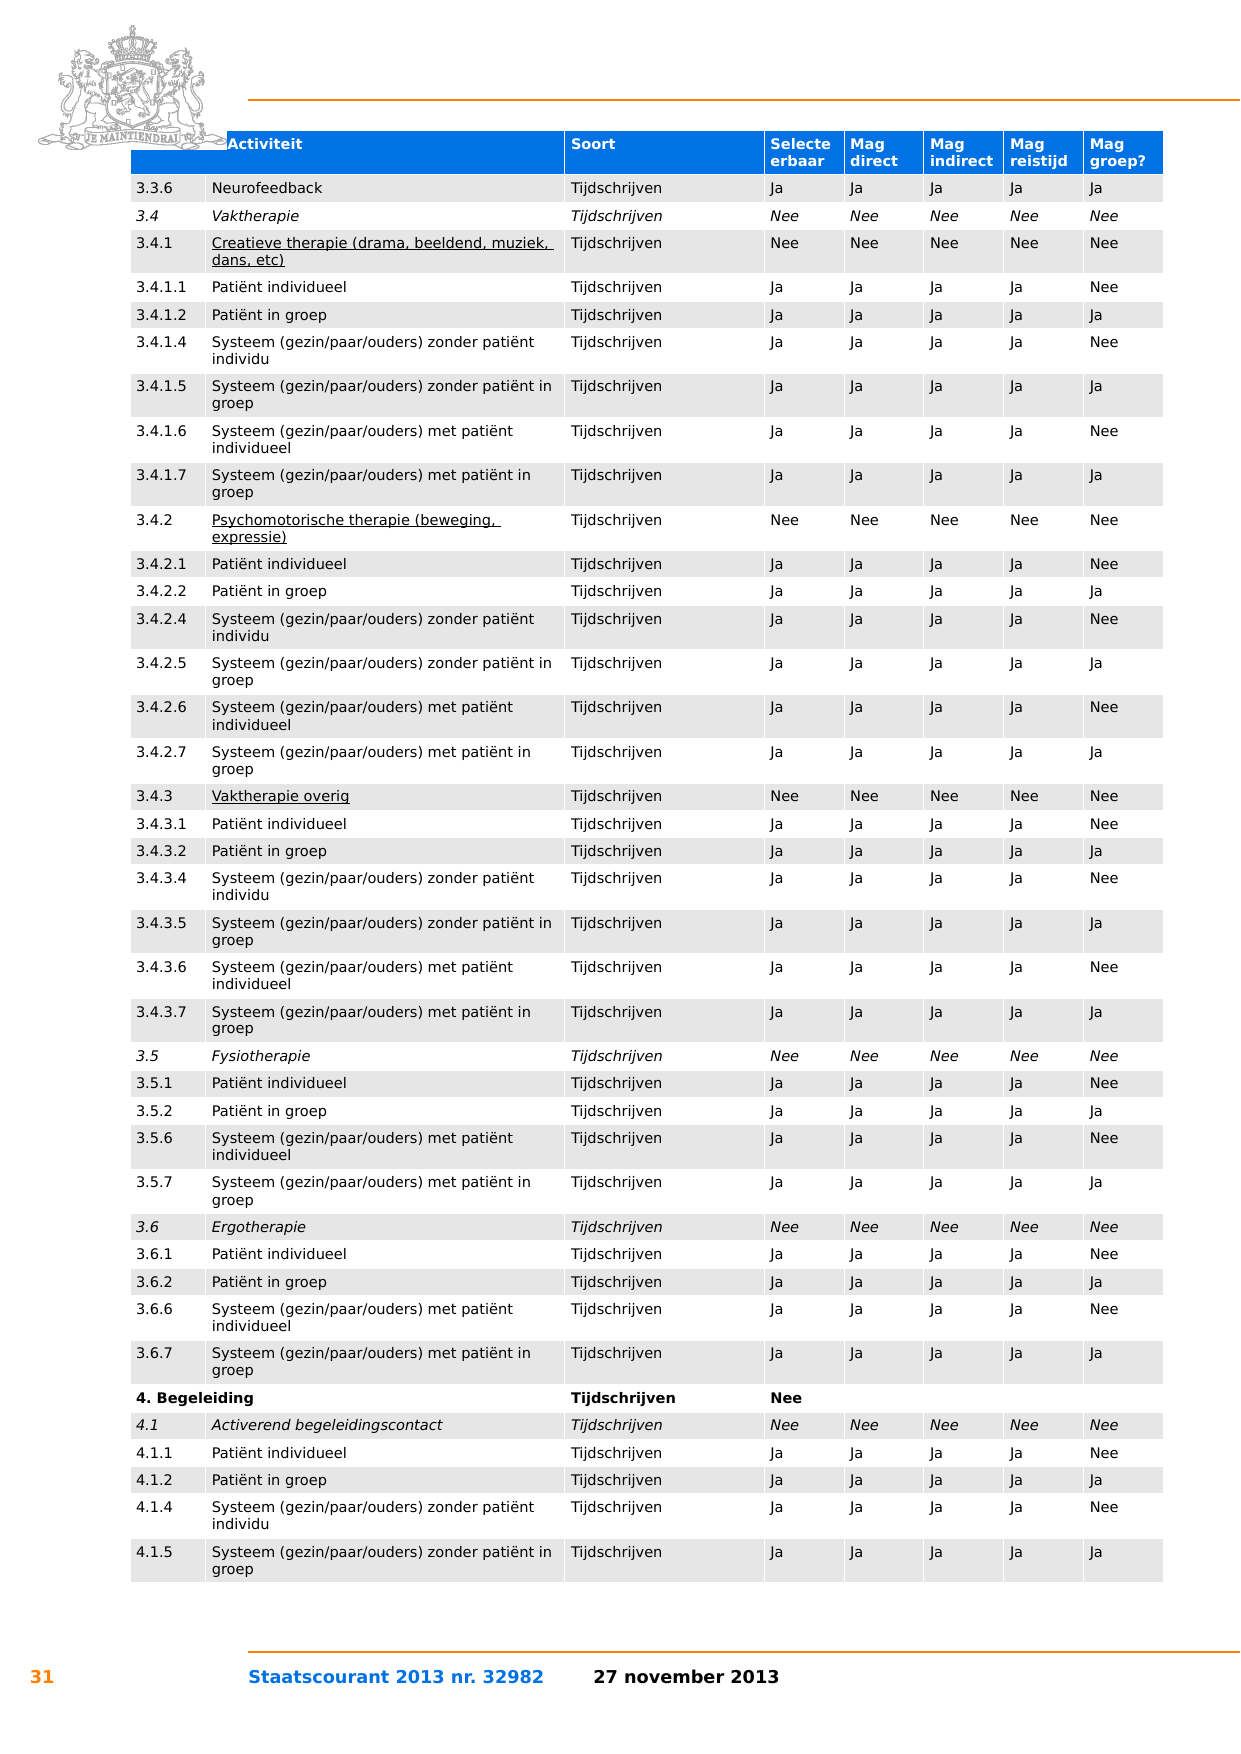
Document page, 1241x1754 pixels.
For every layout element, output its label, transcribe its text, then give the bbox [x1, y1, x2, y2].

table_cell Tijdschrijven [565, 1170, 764, 1213]
table_cell Ja [924, 1125, 1003, 1169]
table_cell Systeem (gezin/paar/ouders) met patiënt in groep [206, 739, 564, 782]
table_cell Ja [1004, 463, 1083, 506]
table_cell Tijdschrijven [565, 739, 764, 782]
table_cell Ja [1084, 650, 1163, 694]
table_cell 3.6.2 [131, 1269, 205, 1295]
table_cell Nee [1084, 203, 1163, 229]
table_cell Ja [924, 175, 1003, 202]
table_cell 3.4.1 [131, 230, 205, 273]
table_cell Systeem (gezin/paar/ouders) zonder patiënt in groep [206, 650, 564, 694]
table_cell Nee [924, 784, 1003, 810]
table_cell Ja [924, 374, 1003, 417]
table_cell Tijdschrijven [565, 838, 764, 864]
table_cell Ja [1084, 302, 1163, 328]
table_cell Ja [1004, 551, 1083, 577]
table_cell Ja [924, 866, 1003, 909]
table_cell Nee [924, 1214, 1003, 1240]
table_cell Ja [1004, 1495, 1083, 1538]
table_cell Tijdschrijven [565, 1241, 764, 1268]
table_cell Nee [1084, 1296, 1163, 1339]
table_cell Ja [1084, 1170, 1163, 1213]
table_cell Ja [765, 811, 844, 837]
table_cell Ja [1084, 579, 1163, 605]
table_cell 3.6.7 [131, 1341, 205, 1384]
table_cell Nee [845, 507, 923, 550]
table_cell Tijdschrijven [565, 418, 764, 461]
table_cell Tijdschrijven [565, 579, 764, 605]
table_cell 3.6 [131, 1214, 205, 1240]
table_cell Patiënt in groep [206, 302, 564, 328]
table_cell Tijdschrijven [565, 999, 764, 1042]
table_cell Ja [845, 838, 923, 864]
table_cell Ja [845, 418, 923, 461]
table_cell [1004, 1385, 1083, 1411]
table_cell Ja [924, 739, 1003, 782]
table_cell Tijdschrijven [565, 1539, 764, 1582]
table_cell Ja [765, 302, 844, 328]
table_cell Ja [765, 1269, 844, 1295]
table_cell Tijdschrijven [565, 910, 764, 953]
table_cell Nee [1004, 1214, 1083, 1240]
table_cell Ja [765, 1296, 844, 1339]
table_cell Nee [1084, 606, 1163, 649]
table_cell Nee [1004, 203, 1083, 229]
table_cell Ja [845, 551, 923, 577]
table_cell Nee [765, 784, 844, 810]
table_cell Ja [1004, 811, 1083, 837]
table_cell Ja [845, 329, 923, 373]
table_cell Ja [1084, 374, 1163, 417]
table_cell Nee [1004, 784, 1083, 810]
table_cell Tijdschrijven [565, 866, 764, 909]
table_cell Ja [845, 695, 923, 738]
table_cell Tijdschrijven [565, 551, 764, 577]
table_cell Ja [924, 1269, 1003, 1295]
table_cell Nee [1004, 507, 1083, 550]
table_cell Ja [845, 1539, 923, 1582]
table_cell Ja [1004, 1098, 1083, 1124]
table_cell Ja [845, 811, 923, 837]
table_cell Ja [765, 1467, 844, 1493]
table_cell Ja [845, 1125, 923, 1169]
table_cell Tijdschrijven [565, 1043, 764, 1069]
table_cell Ja [845, 910, 923, 953]
table_cell 3.4.1.1 [131, 275, 205, 301]
table_cell Ja [1004, 1269, 1083, 1295]
table_cell Ja [845, 579, 923, 605]
table_cell Ja [845, 999, 923, 1042]
table_cell Ergotherapie [206, 1214, 564, 1240]
table_cell Ja [765, 1098, 844, 1124]
table_cell Ja [924, 695, 1003, 738]
table_cell 3.4.2.6 [131, 695, 205, 738]
table_cell Nee [1084, 954, 1163, 998]
table_cell Ja [845, 175, 923, 202]
table_cell 3.6.6 [131, 1296, 205, 1339]
table_cell Nee [924, 203, 1003, 229]
table_cell Nee [1084, 784, 1163, 810]
table_cell Nee [765, 507, 844, 550]
table_cell Systeem (gezin/paar/ouders) met patiënt individueel [206, 954, 564, 998]
table_cell Tijdschrijven [565, 463, 764, 506]
table_cell Ja [1004, 418, 1083, 461]
table_cell Ja [924, 329, 1003, 373]
table_cell Patiënt individueel [206, 811, 564, 837]
table_cell Ja [1084, 1098, 1163, 1124]
table_cell Ja [845, 1170, 923, 1213]
table_cell Tijdschrijven [565, 1467, 764, 1493]
table_cell Ja [765, 1071, 844, 1097]
table_cell Ja [765, 650, 844, 694]
table_cell 3.4.2.1 [131, 551, 205, 577]
table_cell Nee [845, 784, 923, 810]
table_cell Ja [924, 418, 1003, 461]
table_cell Systeem (gezin/paar/ouders) met patiënt in groep [206, 999, 564, 1042]
table_cell Ja [1084, 1467, 1163, 1493]
table_cell Nee [1004, 1413, 1083, 1439]
table_cell Tijdschrijven [565, 784, 764, 810]
table_cell Systeem (gezin/paar/ouders) zonder patiënt individu [206, 866, 564, 909]
table_cell Ja [1004, 1296, 1083, 1339]
table_cell Nee [1004, 1043, 1083, 1069]
table_cell Ja [845, 739, 923, 782]
table_cell Ja [1004, 866, 1083, 909]
table_cell Neurofeedback [206, 175, 564, 202]
table_cell Patiënt in groep [206, 579, 564, 605]
table_cell Nee [1084, 1125, 1163, 1169]
table_cell Ja [924, 650, 1003, 694]
table_cell Nee [924, 507, 1003, 550]
table_cell Ja [924, 838, 1003, 864]
table_cell Nee [924, 1413, 1003, 1439]
table_cell 4.1.5 [131, 1539, 205, 1582]
table_cell Ja [924, 1296, 1003, 1339]
table_cell Patiënt in groep [206, 1269, 564, 1295]
table_cell Ja [765, 1170, 844, 1213]
table_cell Tijdschrijven [565, 275, 764, 301]
table_cell Tijdschrijven [565, 507, 764, 550]
table_cell Systeem (gezin/paar/ouders) zonder patiënt in groep [206, 1539, 564, 1582]
table_cell Ja [765, 1495, 844, 1538]
table_cell Nee [1084, 551, 1163, 577]
table_cell Ja [924, 1241, 1003, 1268]
table_cell Ja [1004, 739, 1083, 782]
table_cell Systeem (gezin/paar/ouders) zonder patiënt individu [206, 606, 564, 649]
table_cell 3.4.2.2 [131, 579, 205, 605]
table_cell Ja [1004, 1125, 1083, 1169]
table_cell Nee [1084, 811, 1163, 837]
table_cell Ja [765, 275, 844, 301]
table_cell 3.4.3.7 [131, 999, 205, 1042]
table_cell 3.4.3.6 [131, 954, 205, 998]
table_cell Activerend begeleidingscontact [206, 1413, 564, 1439]
table_cell Nee [1084, 1043, 1163, 1069]
table_cell Ja [1004, 954, 1083, 998]
table_cell 3.5.6 [131, 1125, 205, 1169]
table_cell [845, 1385, 923, 1411]
table_cell Ja [765, 374, 844, 417]
table_header Activiteit [131, 131, 564, 174]
table_cell Systeem (gezin/paar/ouders) zonder patiënt in groep [206, 374, 564, 417]
table_cell Nee [845, 1214, 923, 1240]
table_cell Systeem (gezin/paar/ouders) met patiënt in groep [206, 1170, 564, 1213]
table_header Selecteerbaar [765, 131, 844, 174]
table_cell 3.4.3.5 [131, 910, 205, 953]
table_cell Ja [1004, 650, 1083, 694]
table_cell Ja [924, 1071, 1003, 1097]
table_cell Ja [845, 650, 923, 694]
table_cell Nee [1084, 329, 1163, 373]
table_cell Tijdschrijven [565, 1341, 764, 1384]
table_cell Ja [924, 1170, 1003, 1213]
table_cell Ja [1004, 1241, 1083, 1268]
table_cell 3.3.6 [131, 175, 205, 202]
table_cell Tijdschrijven [565, 302, 764, 328]
table_cell Ja [1084, 1269, 1163, 1295]
table_cell Ja [845, 606, 923, 649]
table_cell Nee [845, 230, 923, 273]
table_cell 3.5 [131, 1043, 205, 1069]
table_cell Ja [1004, 175, 1083, 202]
table_cell Psychomotorische therapie (beweging, expressie) [206, 507, 564, 550]
table_cell Ja [765, 329, 844, 373]
table_cell Ja [924, 999, 1003, 1042]
table_cell Nee [1084, 418, 1163, 461]
table_cell Ja [765, 1241, 844, 1268]
table_cell Ja [1004, 1467, 1083, 1493]
table_cell Nee [1084, 275, 1163, 301]
table_cell Ja [845, 275, 923, 301]
table_cell Ja [1084, 175, 1163, 202]
table_cell Ja [1084, 838, 1163, 864]
table_cell Tijdschrijven [565, 954, 764, 998]
table_cell Tijdschrijven [565, 695, 764, 738]
table_cell Ja [924, 954, 1003, 998]
table_cell 4.1.1 [131, 1440, 205, 1466]
table_cell Ja [845, 374, 923, 417]
table_cell Ja [765, 551, 844, 577]
table_cell Nee [1004, 230, 1083, 273]
table_header Mag groep? [1084, 131, 1163, 174]
table_cell Patiënt individueel [206, 275, 564, 301]
table_cell 3.4.3 [131, 784, 205, 810]
table_cell Tijdschrijven [565, 1413, 764, 1439]
table_cell Systeem (gezin/paar/ouders) zonder patiënt in groep [206, 910, 564, 953]
table_cell Ja [845, 1341, 923, 1384]
table_cell Tijdschrijven [565, 230, 764, 273]
table_cell Nee [765, 1385, 844, 1411]
table_cell Ja [765, 606, 844, 649]
table_cell Ja [845, 1467, 923, 1493]
table_cell Ja [765, 838, 844, 864]
table_cell [924, 1385, 1003, 1411]
table_cell Tijdschrijven [565, 1071, 764, 1097]
table_cell Ja [924, 275, 1003, 301]
table_cell Nee [845, 203, 923, 229]
table_cell Ja [1084, 999, 1163, 1042]
table_cell Systeem (gezin/paar/ouders) zonder patiënt individu [206, 329, 564, 373]
table_cell Nee [765, 1214, 844, 1240]
table_cell Ja [845, 1098, 923, 1124]
table_cell Ja [845, 302, 923, 328]
table_cell Ja [924, 811, 1003, 837]
table_cell Ja [1084, 910, 1163, 953]
table_cell Ja [765, 463, 844, 506]
table_cell Nee [1084, 866, 1163, 909]
table_cell Nee [1084, 1495, 1163, 1538]
table_cell 3.4.1.5 [131, 374, 205, 417]
table_cell Tijdschrijven [565, 1385, 764, 1411]
table_cell Ja [765, 739, 844, 782]
table_cell Nee [1084, 507, 1163, 550]
table_header Soort [565, 131, 764, 174]
table_cell Ja [1004, 999, 1083, 1042]
table_cell Ja [845, 1241, 923, 1268]
table_cell Ja [1004, 302, 1083, 328]
table_cell Systeem (gezin/paar/ouders) met patiënt individueel [206, 1296, 564, 1339]
table_cell Ja [1004, 695, 1083, 738]
table_cell Systeem (gezin/paar/ouders) met patiënt in groep [206, 1341, 564, 1384]
table_cell Ja [1004, 374, 1083, 417]
table_cell 3.6.1 [131, 1241, 205, 1268]
table_cell Patiënt individueel [206, 1440, 564, 1466]
table_cell Ja [924, 463, 1003, 506]
table_cell Systeem (gezin/paar/ouders) met patiënt individueel [206, 1125, 564, 1169]
table_cell Systeem (gezin/paar/ouders) met patiënt individueel [206, 695, 564, 738]
table_cell Ja [765, 866, 844, 909]
table_cell 3.4 [131, 203, 205, 229]
table_cell Ja [765, 1125, 844, 1169]
table_cell 3.4.3.4 [131, 866, 205, 909]
table_cell 4.1 [131, 1413, 205, 1439]
table_cell Patiënt in groep [206, 1098, 564, 1124]
table_cell Tijdschrijven [565, 203, 764, 229]
table_cell Patiënt in groep [206, 1467, 564, 1493]
table_cell Nee [924, 1043, 1003, 1069]
table_cell Systeem (gezin/paar/ouders) zonder patiënt individu [206, 1495, 564, 1538]
table_cell Ja [765, 1440, 844, 1466]
table_cell Ja [765, 1539, 844, 1582]
table_cell Nee [765, 230, 844, 273]
table_header Mag indirect [924, 131, 1003, 174]
table_cell Fysiotherapie [206, 1043, 564, 1069]
table_cell Patiënt in groep [206, 838, 564, 864]
table_cell 4.1.4 [131, 1495, 205, 1538]
table_cell Ja [1004, 838, 1083, 864]
table_cell Tijdschrijven [565, 329, 764, 373]
table_cell Ja [924, 606, 1003, 649]
table_cell 3.4.1.7 [131, 463, 205, 506]
table_cell 3.4.1.2 [131, 302, 205, 328]
table_cell Ja [1004, 606, 1083, 649]
table_cell Tijdschrijven [565, 1214, 764, 1240]
table_cell Ja [765, 999, 844, 1042]
table_cell Ja [845, 1440, 923, 1466]
table_cell Nee [1084, 1440, 1163, 1466]
table_cell Tijdschrijven [565, 1125, 764, 1169]
table_cell Ja [765, 954, 844, 998]
table_cell Tijdschrijven [565, 1495, 764, 1538]
table_cell Ja [924, 1467, 1003, 1493]
table_cell Tijdschrijven [565, 606, 764, 649]
table_cell Tijdschrijven [565, 811, 764, 837]
table_cell 3.4.2.5 [131, 650, 205, 694]
table_cell Vaktherapie overig [206, 784, 564, 810]
table_cell 3.4.2.4 [131, 606, 205, 649]
table_cell Nee [845, 1413, 923, 1439]
table_cell Ja [924, 302, 1003, 328]
table_cell Vaktherapie [206, 203, 564, 229]
table_cell Tijdschrijven [565, 650, 764, 694]
table_cell 3.4.2 [131, 507, 205, 550]
table_cell Ja [924, 1098, 1003, 1124]
table_cell Ja [765, 1341, 844, 1384]
table_cell Tijdschrijven [565, 175, 764, 202]
table_cell Ja [765, 695, 844, 738]
table_cell 3.4.2.7 [131, 739, 205, 782]
table_cell Ja [924, 551, 1003, 577]
table_cell Creatieve therapie (drama, beeldend, muziek, dans, etc) [206, 230, 564, 273]
table_cell Patiënt individueel [206, 1241, 564, 1268]
table_cell Ja [845, 463, 923, 506]
table_cell Ja [1004, 1341, 1083, 1384]
table_cell Ja [845, 954, 923, 998]
table_cell Ja [1004, 1170, 1083, 1213]
table_cell Ja [1004, 1071, 1083, 1097]
table_cell Ja [924, 1341, 1003, 1384]
table_cell Ja [1084, 1341, 1163, 1384]
table_cell Nee [765, 203, 844, 229]
table_cell Ja [1004, 1440, 1083, 1466]
table_cell Patiënt individueel [206, 551, 564, 577]
table_cell 4.1.2 [131, 1467, 205, 1493]
picture [38, 25, 227, 150]
table_cell Nee [924, 230, 1003, 273]
table_cell Systeem (gezin/paar/ouders) met patiënt in groep [206, 463, 564, 506]
table_cell Ja [765, 418, 844, 461]
table_cell Ja [845, 1495, 923, 1538]
table_cell Ja [1004, 275, 1083, 301]
table_cell Tijdschrijven [565, 1269, 764, 1295]
table_cell Ja [765, 579, 844, 605]
table_cell Tijdschrijven [565, 1098, 764, 1124]
table_cell Ja [1004, 910, 1083, 953]
table_cell Nee [1084, 1241, 1163, 1268]
table_cell 3.4.1.6 [131, 418, 205, 461]
table_cell Ja [1004, 1539, 1083, 1582]
table_cell Ja [1004, 579, 1083, 605]
table_cell Ja [924, 910, 1003, 953]
table_cell Ja [1084, 463, 1163, 506]
table_header Mag direct [845, 131, 923, 174]
table_cell Nee [845, 1043, 923, 1069]
table_cell Tijdschrijven [565, 1296, 764, 1339]
table_cell Ja [1004, 329, 1083, 373]
table_cell 3.5.1 [131, 1071, 205, 1097]
table_cell 3.5.2 [131, 1098, 205, 1124]
table_cell 3.4.1.4 [131, 329, 205, 373]
table_header Mag reistijd [1004, 131, 1083, 174]
table_cell Nee [1084, 1214, 1163, 1240]
table_cell Nee [1084, 1413, 1163, 1439]
table_cell Nee [1084, 1071, 1163, 1097]
table_cell Ja [845, 866, 923, 909]
table_cell Ja [924, 1539, 1003, 1582]
table_cell Ja [845, 1269, 923, 1295]
table_cell Ja [845, 1071, 923, 1097]
table_cell Tijdschrijven [565, 1440, 764, 1466]
table_cell Ja [845, 1296, 923, 1339]
table_cell [1084, 1385, 1163, 1411]
table_cell 4. Begeleiding [131, 1385, 564, 1411]
table_cell Nee [765, 1043, 844, 1069]
table_cell Ja [924, 1495, 1003, 1538]
table_cell Systeem (gezin/paar/ouders) met patiënt individueel [206, 418, 564, 461]
table_cell Ja [765, 175, 844, 202]
table_cell 3.4.3.1 [131, 811, 205, 837]
table_cell Tijdschrijven [565, 374, 764, 417]
table_cell Nee [1084, 695, 1163, 738]
table_cell Nee [765, 1413, 844, 1439]
table_cell Nee [1084, 230, 1163, 273]
table_cell Ja [765, 910, 844, 953]
table_cell 3.4.3.2 [131, 838, 205, 864]
table_cell Ja [924, 1440, 1003, 1466]
table_cell 3.5.7 [131, 1170, 205, 1213]
table_cell Patiënt individueel [206, 1071, 564, 1097]
table_cell Ja [1084, 739, 1163, 782]
table_cell Ja [924, 579, 1003, 605]
table_cell Ja [1084, 1539, 1163, 1582]
